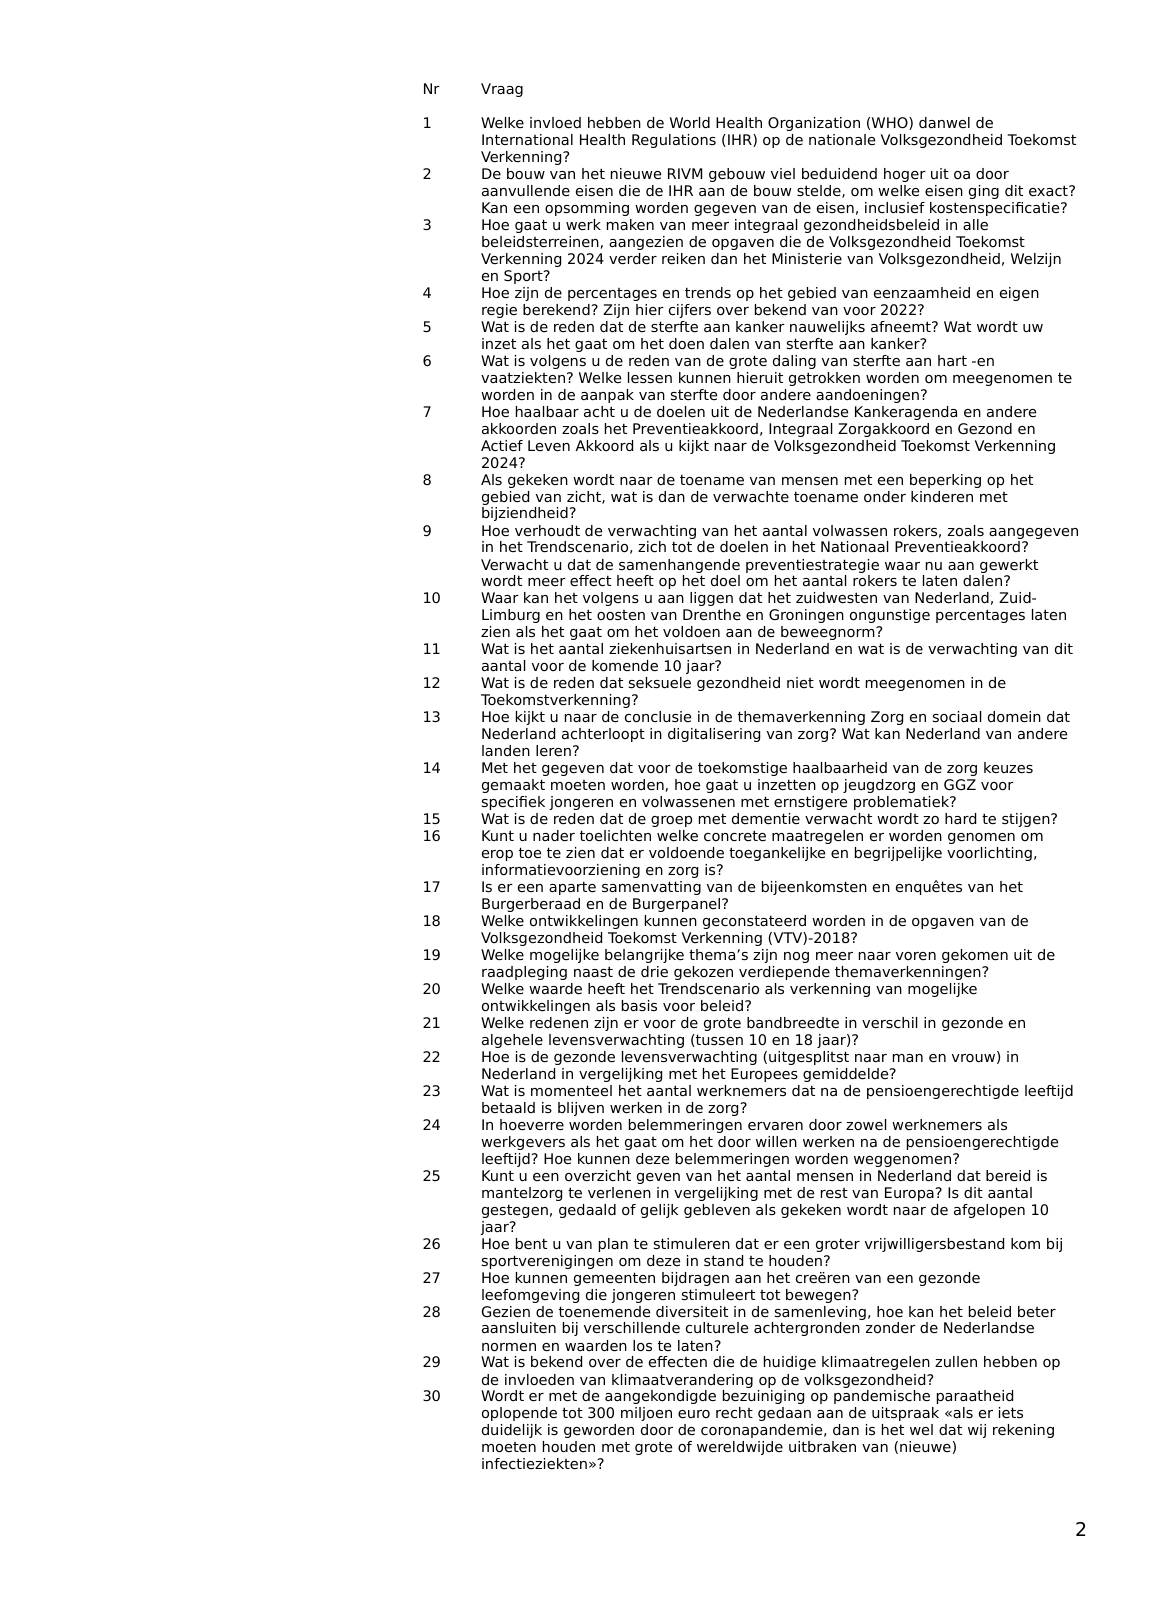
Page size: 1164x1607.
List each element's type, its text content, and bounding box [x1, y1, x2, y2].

table_cell 2 [422, 166, 475, 217]
table_cell Hoe verhoudt de verwachting van het aantal volwassen rokers, zoals aangegeven in het Trendscenario, zich tot de doelen in het Nationaal Preventieakkoord? Verwacht u dat de samenhangende preventiestrategie waar nu aan gewerkt wordt meer effect heeft op het doel om het aantal rokers te laten dalen? [475, 523, 1087, 590]
table_cell 14 [422, 760, 475, 811]
table_cell 20 [422, 981, 475, 1015]
table_cell Hoe bent u van plan te stimuleren dat er een groter vrijwilligersbestand kom bij sportverenigingen om deze in stand te houden? [475, 1236, 1087, 1269]
table_cell 17 [422, 879, 475, 913]
table_cell 30 [422, 1388, 475, 1473]
table_cell In hoeverre worden belemmeringen ervaren door zowel werknemers als werkgevers als het gaat om het door willen werken na de pensioengerechtigde leeftijd? Hoe kunnen deze belemmeringen worden weggenomen? [475, 1117, 1087, 1168]
table_cell Welke redenen zijn er voor de grote bandbreedte in verschil in gezonde en algehele levensverwachting (tussen 10 en 18 jaar)? [475, 1015, 1087, 1049]
table_cell Als gekeken wordt naar de toename van mensen met een beperking op het gebied van zicht, wat is dan de verwachte toename onder kinderen met bijziendheid? [475, 471, 1087, 522]
table_cell Is er een aparte samenvatting van de bijeenkomsten en enquêtes van het Burgerberaad en de Burgerpanel? [475, 879, 1087, 913]
table_cell 27 [422, 1270, 475, 1303]
table_header Nr [422, 81, 475, 98]
table_cell 7 [422, 404, 475, 471]
table_cell Hoe kijkt u naar de conclusie in de themaverkenning Zorg en sociaal domein dat Nederland achterloopt in digitalisering van zorg? Wat kan Nederland van andere landen leren? [475, 709, 1087, 760]
table_cell [475, 98, 1087, 115]
table_cell 13 [422, 709, 475, 760]
table_cell 19 [422, 947, 475, 981]
table_cell [422, 98, 475, 115]
table_cell Hoe kunnen gemeenten bijdragen aan het creëren van een gezonde leefomgeving die jongeren stimuleert tot bewegen? [475, 1270, 1087, 1303]
table_cell De bouw van het nieuwe RIVM gebouw viel beduidend hoger uit oa door aanvullende eisen die de IHR aan de bouw stelde, om welke eisen ging dit exact? Kan een opsomming worden gegeven van de eisen, inclusief kostenspecificatie? [475, 166, 1087, 217]
table_cell Welke mogelijke belangrijke thema’s zijn nog meer naar voren gekomen uit de raadpleging naast de drie gekozen verdiepende themaverkenningen? [475, 947, 1087, 981]
table_cell 29 [422, 1354, 475, 1388]
table_cell 23 [422, 1083, 475, 1117]
table_cell 8 [422, 471, 475, 522]
table_cell 11 [422, 641, 475, 675]
table_cell Hoe zijn de percentages en trends op het gebied van eenzaamheid en eigen regie berekend? Zijn hier cijfers over bekend van voor 2022? [475, 285, 1087, 319]
table_cell 26 [422, 1236, 475, 1269]
table_cell 5 [422, 319, 475, 353]
table_cell Met het gegeven dat voor de toekomstige haalbaarheid van de zorg keuzes gemaakt moeten worden, hoe gaat u inzetten op jeugdzorg en GGZ voor specifiek jongeren en volwassenen met ernstigere problematiek? [475, 760, 1087, 811]
table_cell Welke waarde heeft het Trendscenario als verkenning van mogelijke ontwikkelingen als basis voor beleid? [475, 981, 1087, 1015]
table_cell 1 [422, 115, 475, 166]
table_cell Hoe gaat u werk maken van meer integraal gezondheidsbeleid in alle beleidsterreinen, aangezien de opgaven die de Volksgezondheid Toekomst Verkenning 2024 verder reiken dan het Ministerie van Volksgezondheid, Welzijn en Sport? [475, 217, 1087, 285]
table_header Vraag [475, 81, 1087, 98]
table_cell 9 [422, 523, 475, 590]
table_cell Wordt er met de aangekondigde bezuiniging op pandemische paraatheid oplopende tot 300 miljoen euro recht gedaan aan de uitspraak «als er iets duidelijk is geworden door de coronapandemie, dan is het wel dat wij rekening moeten houden met grote of wereldwijde uitbraken van (nieuwe) infectieziekten»? [475, 1388, 1087, 1473]
table_cell Wat is de reden dat de groep met dementie verwacht wordt zo hard te stijgen? [475, 811, 1087, 828]
table_cell 25 [422, 1168, 475, 1236]
table_cell Wat is het aantal ziekenhuisartsen in Nederland en wat is de verwachting van dit aantal voor de komende 10 jaar? [475, 641, 1087, 675]
table_cell 18 [422, 913, 475, 947]
table_cell 28 [422, 1304, 475, 1354]
table_cell 6 [422, 353, 475, 403]
table_cell Gezien de toenemende diversiteit in de samenleving, hoe kan het beleid beter aansluiten bij verschillende culturele achtergronden zonder de Nederlandse normen en waarden los te laten? [475, 1304, 1087, 1354]
table_cell Wat is de reden dat de sterfte aan kanker nauwelijks afneemt? Wat wordt uw inzet als het gaat om het doen dalen van sterfte aan kanker? [475, 319, 1087, 353]
table_cell 24 [422, 1117, 475, 1168]
table_cell Wat is momenteel het aantal werknemers dat na de pensioengerechtigde leeftijd betaald is blijven werken in de zorg? [475, 1083, 1087, 1117]
table_cell Wat is de reden dat seksuele gezondheid niet wordt meegenomen in de Toekomstverkenning? [475, 675, 1087, 709]
table_cell 21 [422, 1015, 475, 1049]
table_cell Wat is bekend over de effecten die de huidige klimaatregelen zullen hebben op de invloeden van klimaatverandering op de volksgezondheid? [475, 1354, 1087, 1388]
table_cell Welke invloed hebben de World Health Organization (WHO) danwel de International Health Regulations (IHR) op de nationale Volksgezondheid Toekomst Verkenning? [475, 115, 1087, 166]
table_cell Welke ontwikkelingen kunnen geconstateerd worden in de opgaven van de Volksgezondheid Toekomst Verkenning (VTV)-2018? [475, 913, 1087, 947]
table_cell Kunt u een overzicht geven van het aantal mensen in Nederland dat bereid is mantelzorg te verlenen in vergelijking met de rest van Europa? Is dit aantal gestegen, gedaald of gelijk gebleven als gekeken wordt naar de afgelopen 10 jaar? [475, 1168, 1087, 1236]
table_cell 22 [422, 1049, 475, 1083]
table_cell 10 [422, 590, 475, 641]
table_cell Hoe is de gezonde levensverwachting (uitgesplitst naar man en vrouw) in Nederland in vergelijking met het Europees gemiddelde? [475, 1049, 1087, 1083]
table_cell 12 [422, 675, 475, 709]
table_cell 4 [422, 285, 475, 319]
table_cell 15 [422, 811, 475, 828]
table_cell Kunt u nader toelichten welke concrete maatregelen er worden genomen om erop toe te zien dat er voldoende toegankelijke en begrijpelijke voorlichting, informatievoorziening en zorg is? [475, 828, 1087, 879]
table_cell Waar kan het volgens u aan liggen dat het zuidwesten van Nederland, Zuid-Limburg en het oosten van Drenthe en Groningen ongunstige percentages laten zien als het gaat om het voldoen aan de beweegnorm? [475, 590, 1087, 641]
table_cell Hoe haalbaar acht u de doelen uit de Nederlandse Kankeragenda en andere akkoorden zoals het Preventieakkoord, Integraal Zorgakkoord en Gezond en Actief Leven Akkoord als u kijkt naar de Volksgezondheid Toekomst Verkenning 2024? [475, 404, 1087, 471]
table_cell 16 [422, 828, 475, 879]
table_cell Wat is volgens u de reden van de grote daling van sterfte aan hart -en vaatziekten? Welke lessen kunnen hieruit getrokken worden om meegenomen te worden in de aanpak van sterfte door andere aandoeningen? [475, 353, 1087, 403]
table_cell 3 [422, 217, 475, 285]
